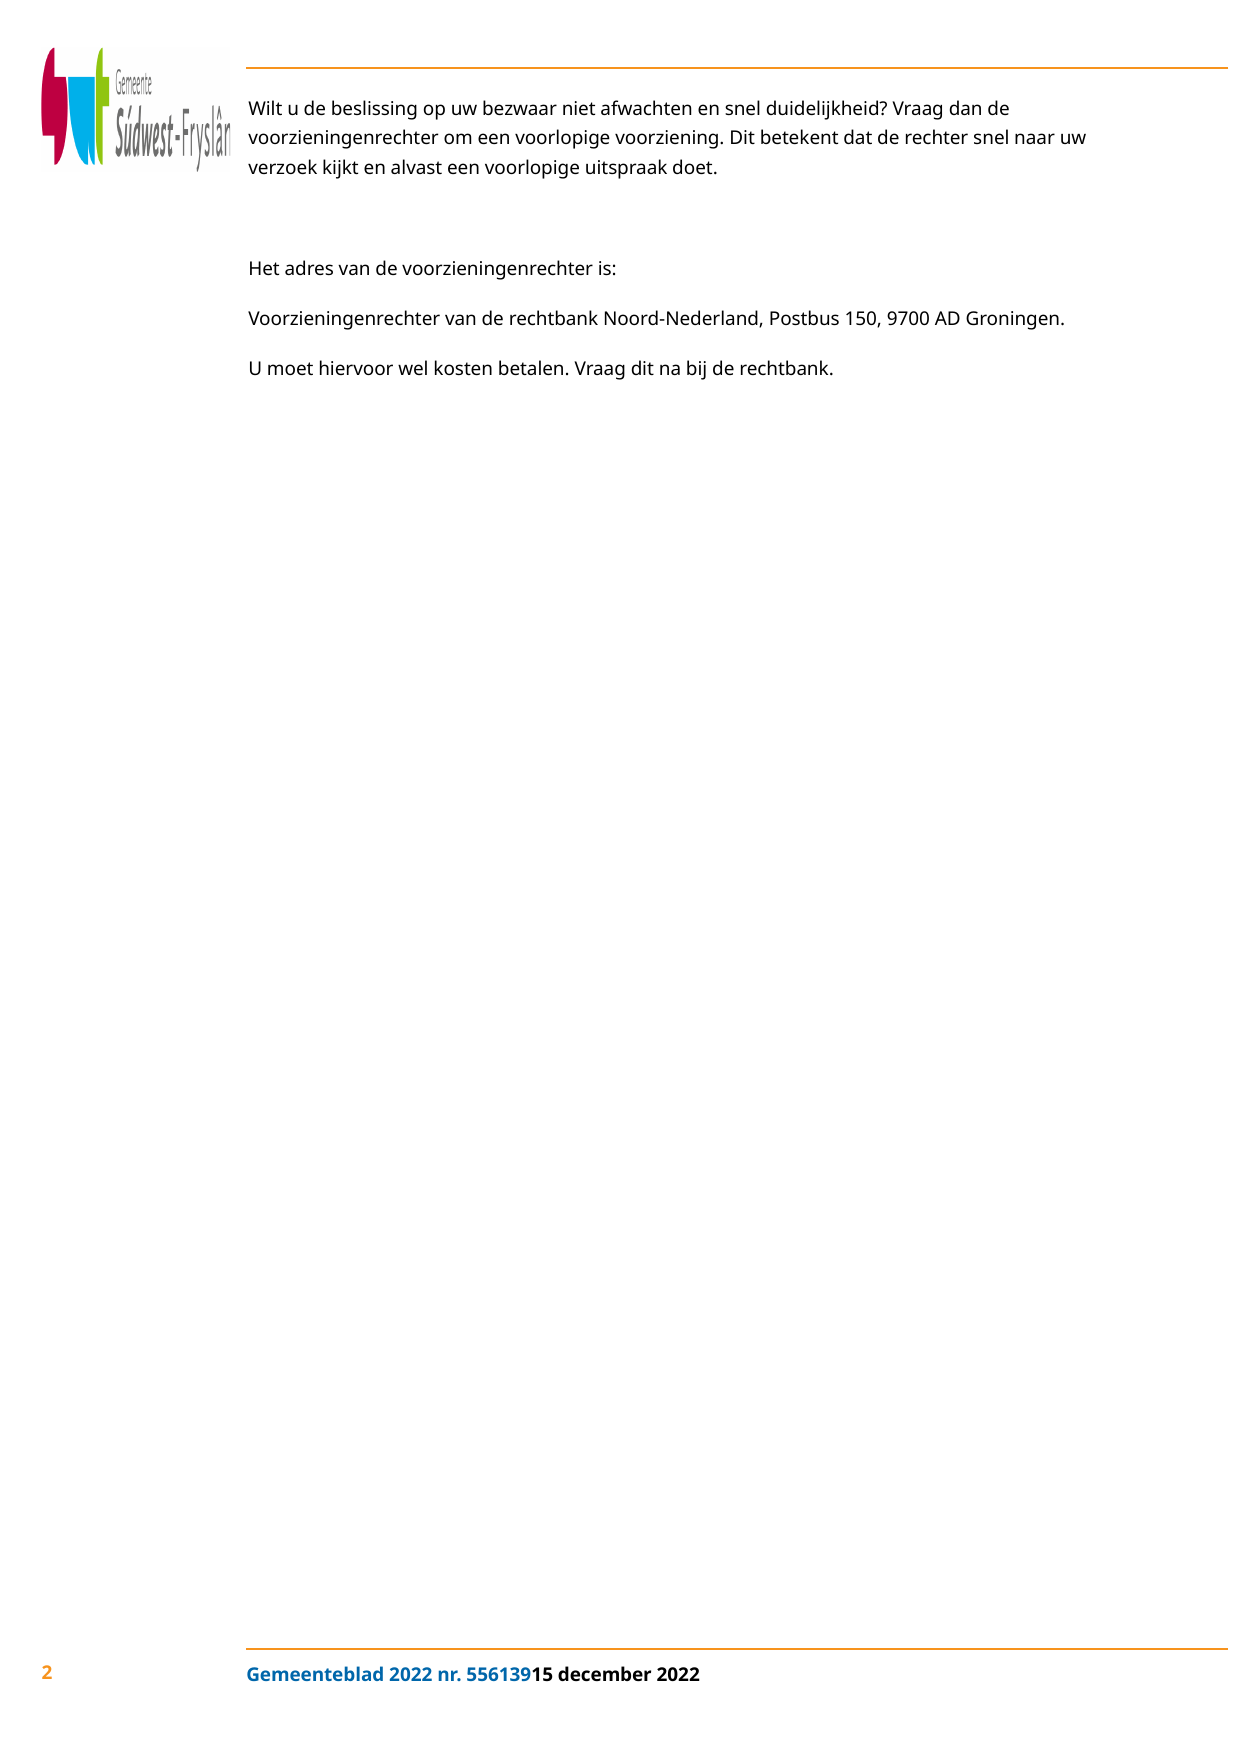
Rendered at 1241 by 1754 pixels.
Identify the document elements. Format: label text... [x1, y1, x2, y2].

text U moet hiervoor wel kosten betalen. Vraag dit na bij de rechtbank. [248, 356, 1152, 381]
text Voorzieningenrechter van de rechtbank Noord-Nederland, Postbus 150, 9700 AD Groningen. [248, 305, 1152, 331]
text Wilt u de beslissing op uw bezwaar niet afwachten en snel duidelijkheid? Vraag dan de voorzieningenrechter om een voorlopige voorziening. Dit betekent dat de rechter snel naar uw verzoek kijkt en alvast een voorlopige uitspraak doet. [248, 95, 1152, 180]
text Het adres van de voorzieningenrechter is: [248, 255, 1152, 281]
picture [41, 47, 231, 172]
